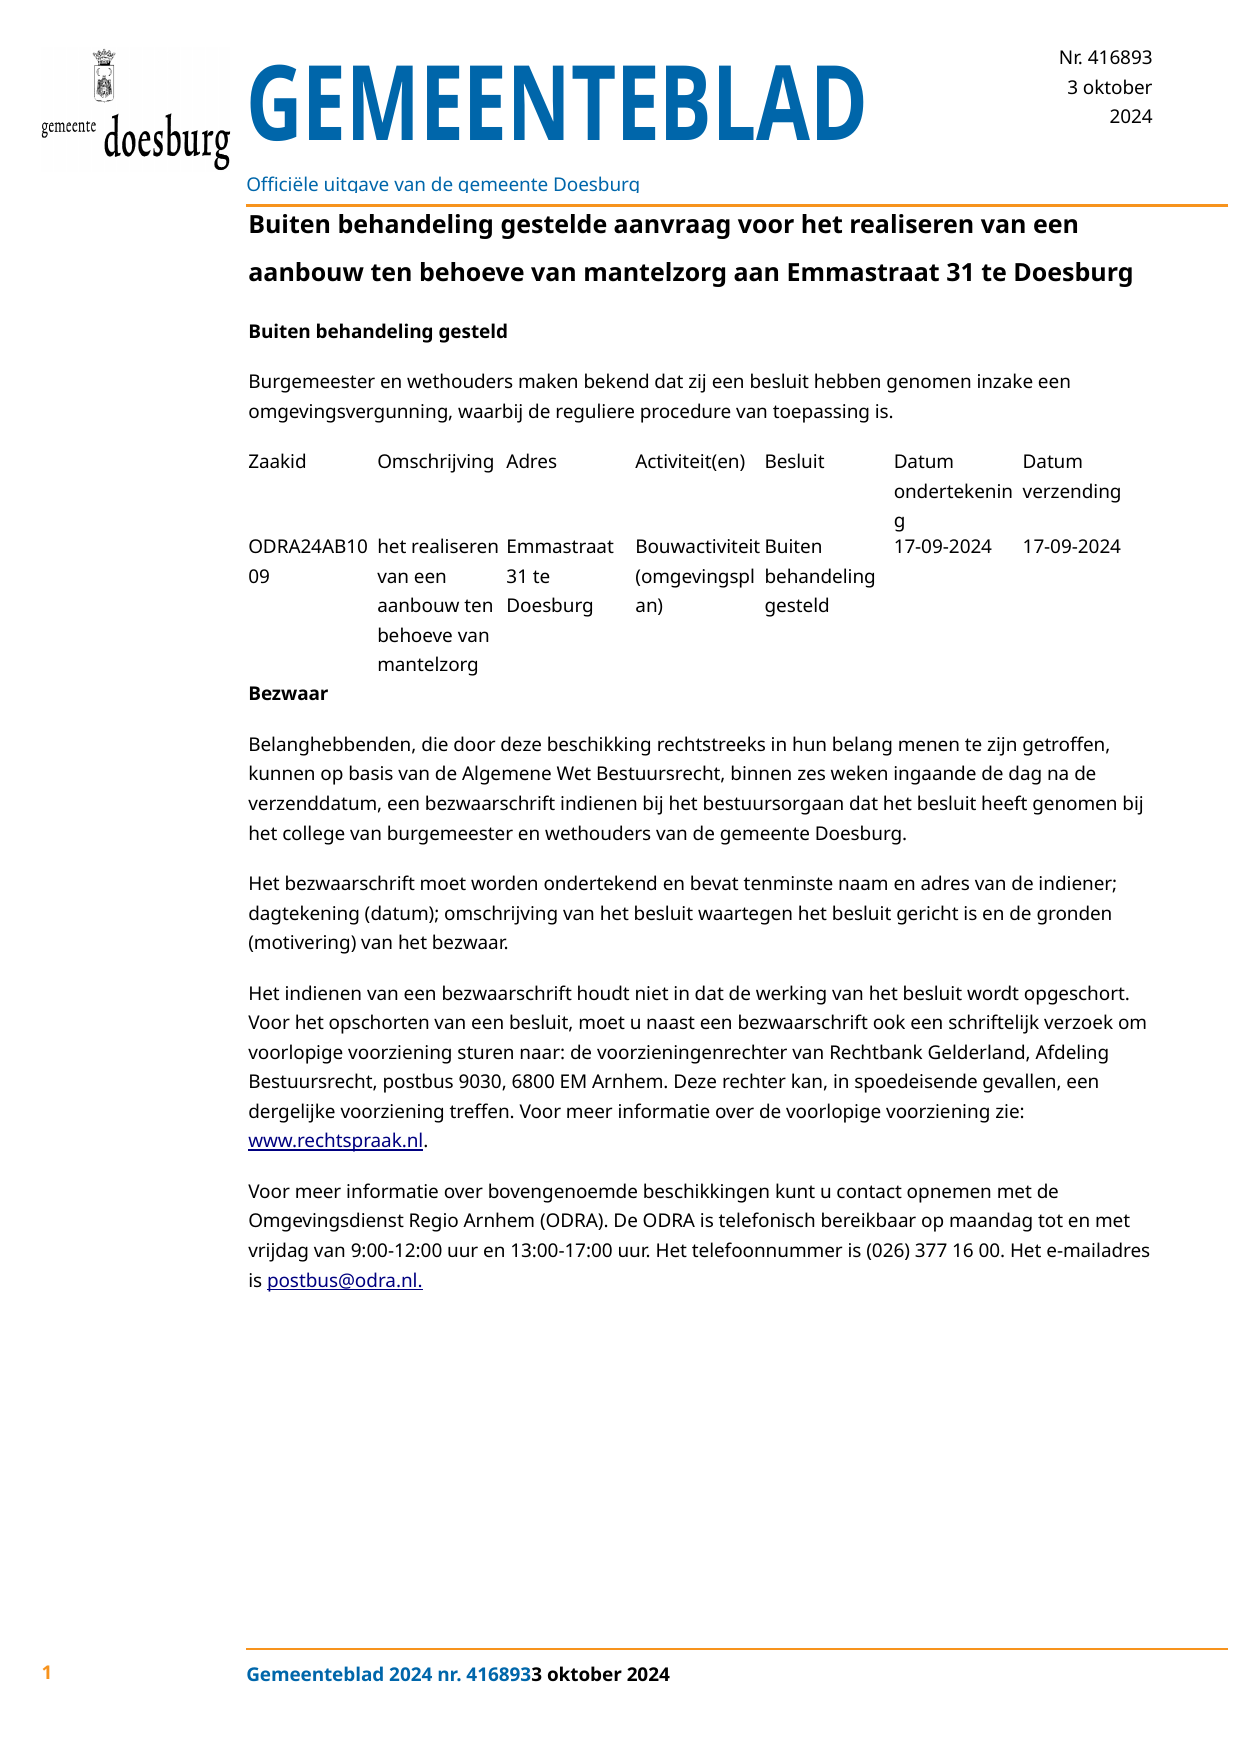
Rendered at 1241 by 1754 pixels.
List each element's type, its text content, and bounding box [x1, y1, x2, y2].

table_cell Buiten behandeling gesteld [764, 533, 893, 677]
table_header Omschrijving [377, 449, 506, 533]
text Het bezwaarschrift moet worden ondertekend en bevat tenminste naam en adres van de indiener; dagtekening (datum); omschrijving van het besluit waartegen het besluit gericht is en de gronden (motivering) van het bezwaar. [248, 870, 1152, 955]
table_header Activiteit(en) [635, 449, 764, 533]
table_header Datum ondertekening [894, 449, 1022, 533]
text Voor meer informatie over bovengenoemde beschikkingen kunt u contact opnemen met de Omgevingsdienst Regio Arnhem (ODRA). De ODRA is telefonisch bereikbaar op maandag tot en met vrijdag van 9:00-12:00 uur en 13:00-17:00 uur. Het telefoonnummer is (026) 377 16 00. Het e-mailadres is postbus@odra.nl. [248, 1178, 1152, 1293]
text Belanghebbenden, die door deze beschikking rechtstreeks in hun belang menen te zijn getroffen, kunnen op basis van de Algemene Wet Bestuursrecht, binnen zes weken ingaande de dag na de verzenddatum, een bezwaarschrift indienen bij het bestuursorgaan dat het besluit heeft genomen bij het college van burgemeester en wethouders van de gemeente Doesburg. [248, 731, 1152, 846]
text Bezwaar [248, 681, 1152, 706]
table_cell 17-09-2024 [1023, 533, 1152, 677]
table_header Zaakid [248, 449, 377, 533]
text Buiten behandeling gesteld [248, 318, 1152, 344]
table_cell Bouwactiviteit (omgevingsplan) [635, 533, 764, 677]
text Het indienen van een bezwaarschrift houdt niet in dat de werking van het besluit wordt opgeschort. Voor het opschorten van een besluit, moet u naast een bezwaarschrift ook een schriftelijk verzoek om voorlopige voorziening sturen naar: de voorzieningenrechter van Rechtbank Gelderland, Afdeling Bestuursrecht, postbus 9030, 6800 EM Arnhem. Deze rechter kan, in spoedeisende gevallen, een dergelijke voorziening treffen. Voor meer informatie over de voorlopige voorziening zie: www.rechtspraak.nl. [248, 980, 1152, 1153]
picture [41, 47, 231, 172]
table_header Adres [506, 449, 635, 533]
table_cell het realiseren van een aanbouw ten behoeve van mantelzorg [377, 533, 506, 677]
text Buiten behandeling gestelde aanvraag voor het realiseren van een aanbouw ten behoeve van mantelzorg aan Emmastraat 31 te Doesburg [248, 207, 1152, 288]
table_cell 17-09-2024 [894, 533, 1022, 677]
table_cell Emmastraat 31 te Doesburg [506, 533, 635, 677]
table_header Besluit [764, 449, 893, 533]
table_cell ODRA24AB1009 [248, 533, 377, 677]
text Burgemeester en wethouders maken bekend dat zij een besluit hebben genomen inzake een omgevingsvergunning, waarbij de reguliere procedure van toepassing is. [248, 368, 1152, 424]
table_header Datum verzending [1023, 449, 1152, 533]
